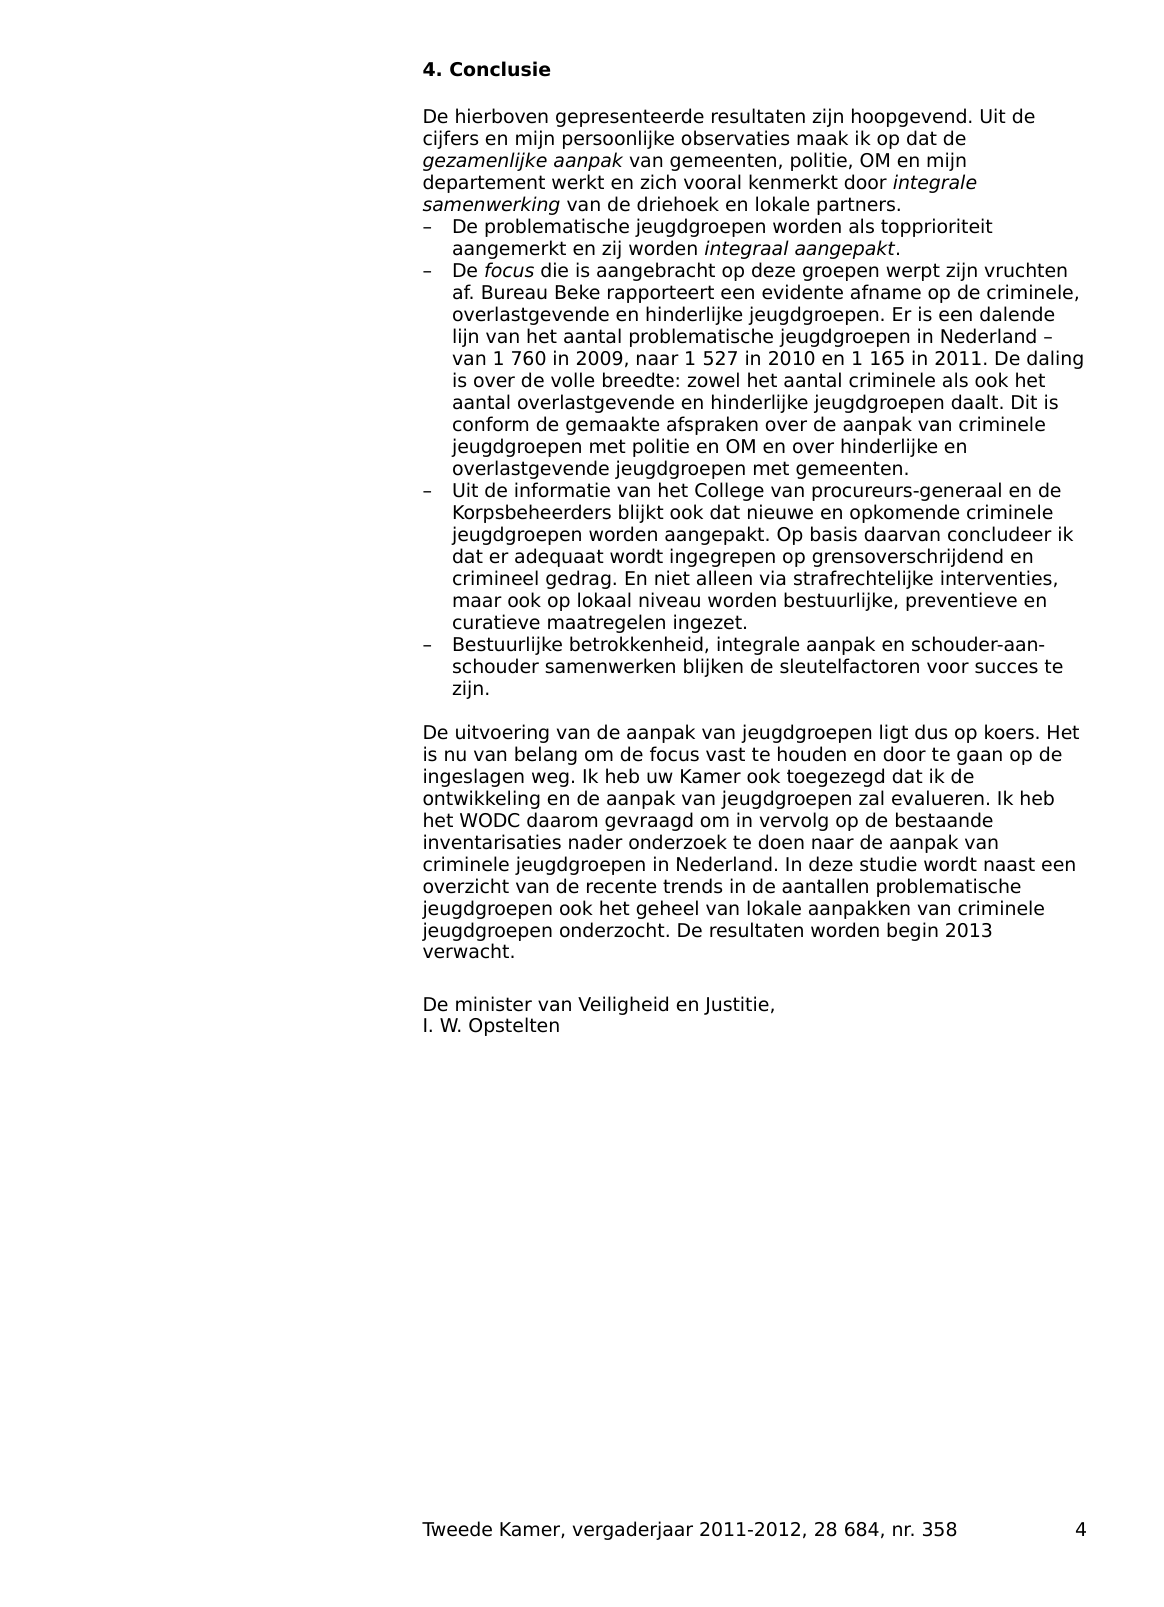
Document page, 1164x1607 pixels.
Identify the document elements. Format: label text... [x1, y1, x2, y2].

text – Bestuurlijke betrokkenheid, integrale aanpak en schouder-aan-schouder samenwerken blijken de sleutelfactoren voor succes te zijn. [422, 633, 1087, 699]
text De hierboven gepresenteerde resultaten zijn hoopgevend. Uit de cijfers en mijn persoonlijke observaties maak ik op dat de gezamenlijke aanpak van gemeenten, politie, OM en mijn departement werkt en zich vooral kenmerkt door integrale samenwerking van de driehoek en lokale partners. [422, 106, 1087, 216]
subtitle 4. Conclusie [422, 59, 1087, 81]
text – De problematische jeugdgroepen worden als topprioriteit aangemerkt en zij worden integraal aangepakt. [422, 216, 1087, 260]
text De uitvoering van de aanpak van jeugdgroepen ligt dus op koers. Het is nu van belang om de focus vast te houden en door te gaan op de ingeslagen weg. Ik heb uw Kamer ook toegezegd dat ik de ontwikkeling en de aanpak van jeugdgroepen zal evalueren. Ik heb het WODC daarom gevraagd om in vervolg op de bestaande inventarisaties nader onderzoek te doen naar de aanpak van criminele jeugdgroepen in Nederland. In deze studie wordt naast een overzicht van de recente trends in de aantallen problematische jeugdgroepen ook het geheel van lokale aanpakken van criminele jeugdgroepen onderzocht. De resultaten worden begin 2013 verwacht. [422, 722, 1087, 963]
text – De focus die is aangebracht op deze groepen werpt zijn vruchten af. Bureau Beke rapporteert een evidente afname op de criminele, overlastgevende en hinderlijke jeugdgroepen. Er is een dalende lijn van het aantal problematische jeugdgroepen in Nederland – van 1 760 in 2009, naar 1 527 in 2010 en 1 165 in 2011. De daling is over de volle breedte: zowel het aantal criminele als ook het aantal overlastgevende en hinderlijke jeugdgroepen daalt. Dit is conform de gemaakte afspraken over de aanpak van criminele jeugdgroepen met politie en OM en over hinderlijke en overlastgevende jeugdgroepen met gemeenten. [422, 260, 1087, 480]
text – Uit de informatie van het College van procureurs-generaal en de Korpsbeheerders blijkt ook dat nieuwe en opkomende criminele jeugdgroepen worden aangepakt. Op basis daarvan concludeer ik dat er adequaat wordt ingegrepen op grensoverschrijdend en crimineel gedrag. En niet alleen via strafrechtelijke interventies, maar ook op lokaal niveau worden bestuurlijke, preventieve en curatieve maatregelen ingezet. [422, 480, 1087, 633]
text De minister van Veiligheid en Justitie, I. W. Opstelten [422, 993, 1087, 1037]
